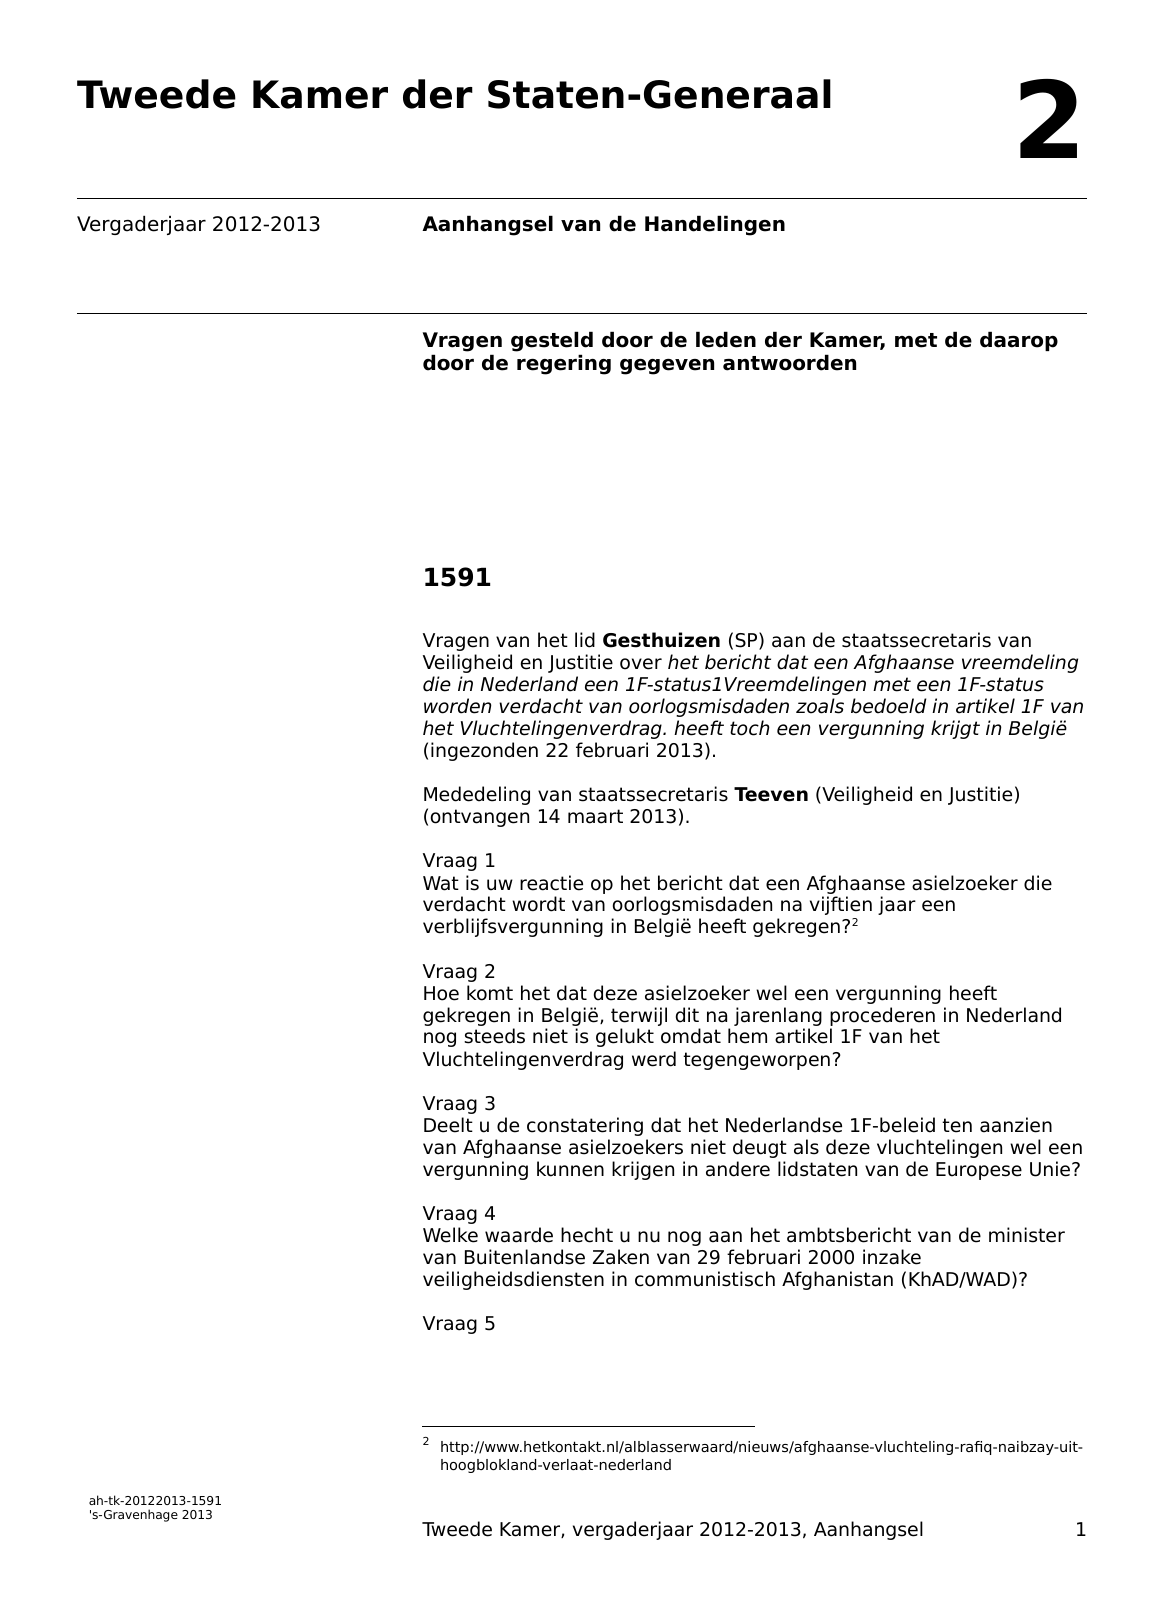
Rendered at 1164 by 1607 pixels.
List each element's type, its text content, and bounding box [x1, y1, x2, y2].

text Vraag 2 [422, 961, 1087, 982]
text Deelt u de constatering dat het Nederlandse 1F-beleid ten aanzien van Afghaanse asielzoekers niet deugt als deze vluchtelingen wel een vergunning kunnen krijgen in andere lidstaten van de Europese Unie? [422, 1114, 1087, 1181]
text Vragen van het lid Gesthuizen (SP) aan de staatssecretaris van Veiligheid en Justitie over het bericht dat een Afghaanse vreemdeling die in Nederland een 1F-status1Vreemdelingen met een 1F-status worden verdacht van oorlogsmisdaden zoals bedoeld in artikel 1F van het Vluchtelingenverdrag. heeft toch een vergunning krijgt in België (ingezonden 22 februari 2013). [422, 630, 1087, 762]
table_cell Vergaderjaar 2012-2013 [77, 199, 422, 313]
text Vraag 3 [422, 1093, 1087, 1114]
text Wat is uw reactie op het bericht dat een Afghaanse asielzoeker die verdacht wordt van oorlogsmisdaden na vijftien jaar een verblijfsvergunning in België heeft gekregen? [422, 872, 1087, 938]
table_cell [77, 314, 422, 375]
text Vraag 5 [422, 1313, 1087, 1335]
text Mededeling van staatssecretaris Teeven (Veiligheid en Justitie) (ontvangen 14 maart 2013). [422, 784, 1087, 828]
text Vraag 1 [422, 850, 1087, 872]
table_header 2 [886, 59, 1087, 198]
text Vraag 4 [422, 1203, 1087, 1225]
text 's-Gravenhage 2013 [88, 1508, 323, 1522]
text Hoe komt het dat deze asielzoeker wel een vergunning heeft gekregen in België, terwijl dit na jarenlang procederen in Nederland nog steeds niet is gelukt omdat hem artikel 1F van het Vluchtelingenverdrag werd tegengeworpen? [422, 982, 1087, 1070]
table_cell Vragen gesteld door de leden der Kamer, met de daarop door de regering gegeven antwoorden [422, 314, 1087, 375]
text ah-tk-20122013-1591 [88, 1494, 323, 1508]
text http://www.hetkontakt.nl/alblasserwaard/nieuws/afghaanse-vluchteling-rafiq-naibzay-uit-hoogblokland-verlaat-nederland [422, 1435, 1087, 1474]
table_header Tweede Kamer der Staten-Generaal [77, 59, 886, 198]
text 1591 [422, 563, 1087, 592]
text Welke waarde hecht u nu nog aan het ambtsbericht van de minister van Buitenlandse Zaken van 29 februari 2000 inzake veiligheidsdiensten in communistisch Afghanistan (KhAD/WAD)? [422, 1225, 1087, 1291]
table_cell Aanhangsel van de Handelingen [422, 199, 1087, 313]
